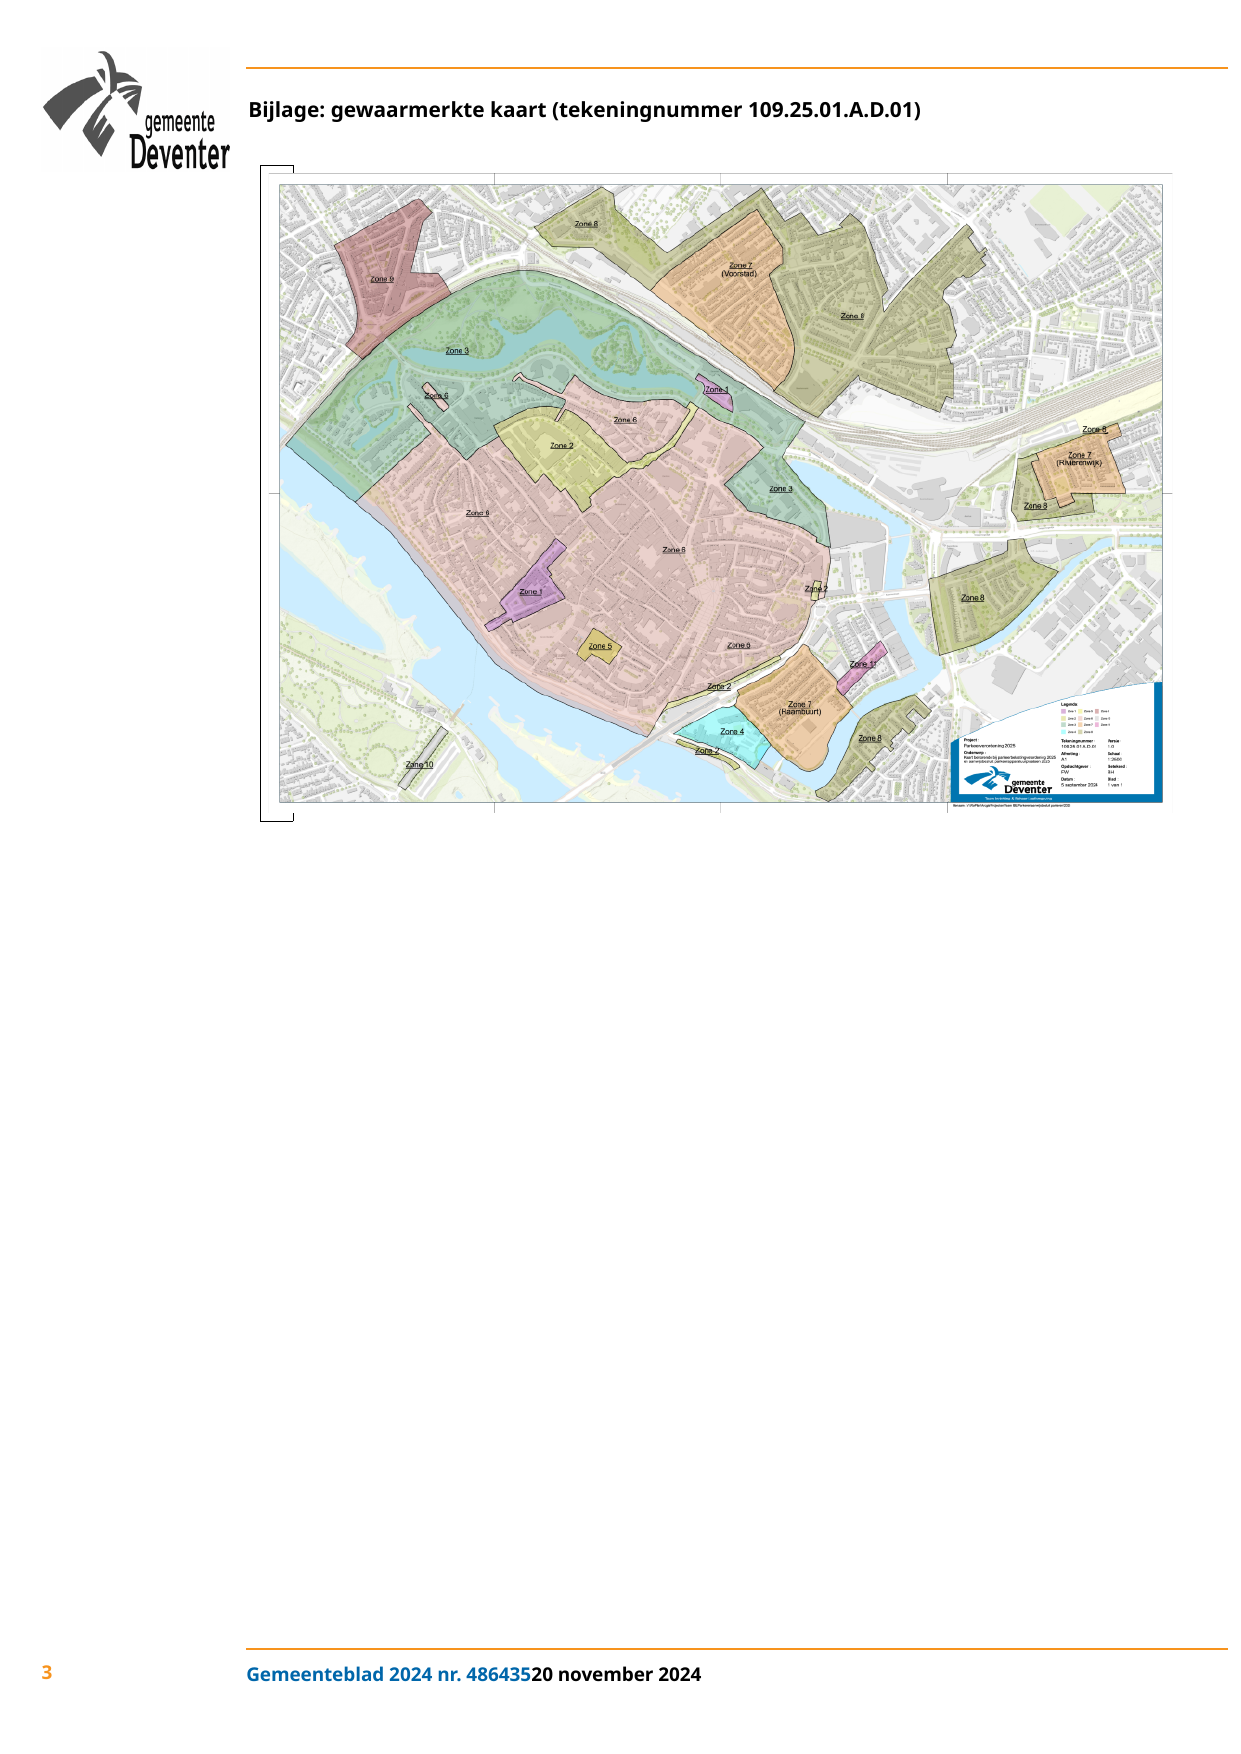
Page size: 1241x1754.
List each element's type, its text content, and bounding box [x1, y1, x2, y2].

text Bijlage: gewaarmerkte kaart (tekeningnummer 109.25.01.A.D.01) [248, 95, 1152, 123]
picture [268, 173, 1173, 813]
picture [41, 47, 231, 172]
